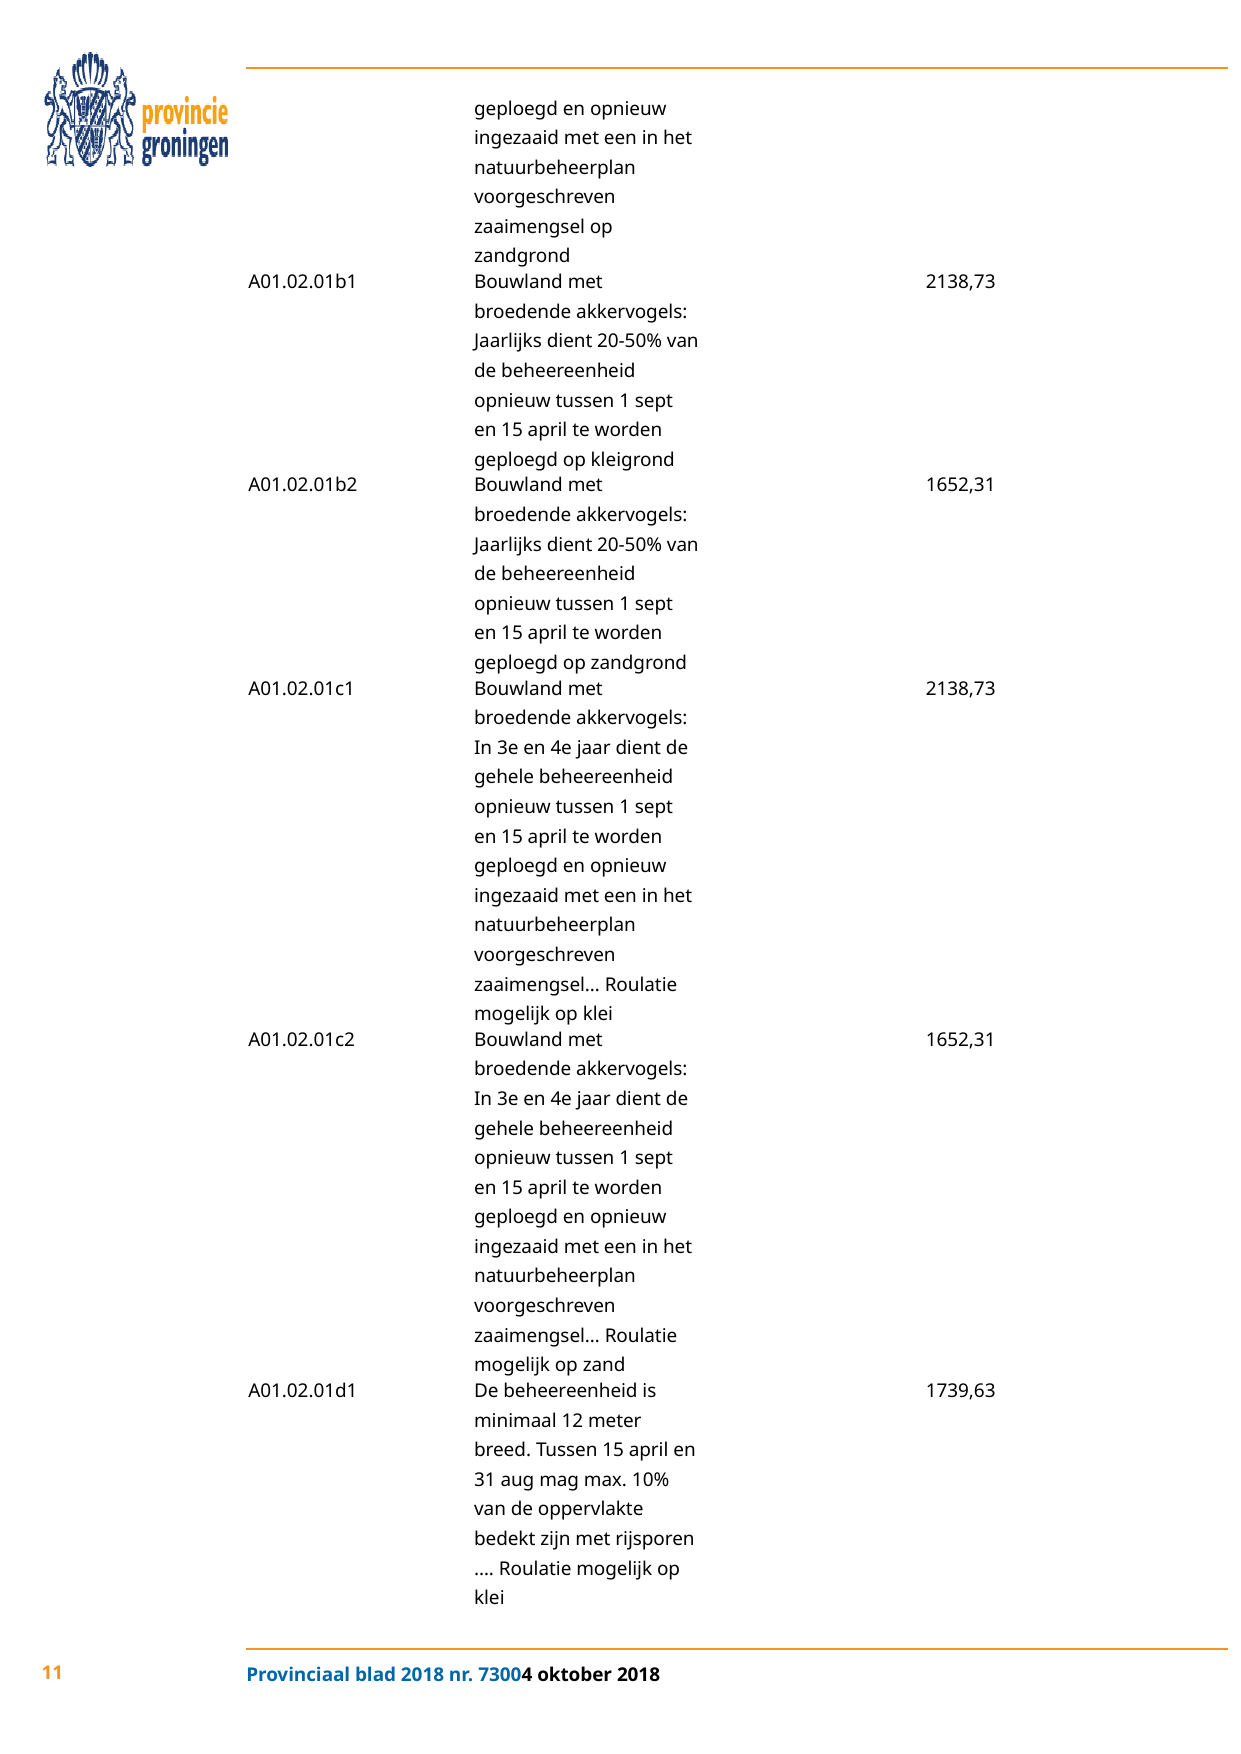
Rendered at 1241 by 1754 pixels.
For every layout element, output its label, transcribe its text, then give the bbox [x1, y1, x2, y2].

picture [41, 47, 231, 172]
table_cell [700, 269, 926, 472]
table_cell [700, 1377, 926, 1610]
table_cell 1652,31 [926, 472, 1152, 675]
table_cell A01.02.01c2 [248, 1026, 474, 1377]
table_cell A01.02.01b2 [248, 472, 474, 675]
table_cell [700, 472, 926, 675]
table_cell Bouwland met broedende akkervogels: Jaarlijks dient 20-50% van de beheereenheid opnieuw tussen 1 sept en 15 april te worden geploegd op zandgrond [474, 472, 700, 675]
table_cell [700, 1026, 926, 1377]
table_cell [248, 95, 474, 268]
table_cell 1739,63 [926, 1377, 1152, 1610]
table_cell [700, 675, 926, 1026]
table_cell [700, 95, 926, 268]
table_cell [926, 95, 1152, 268]
table_cell A01.02.01c1 [248, 675, 474, 1026]
table_cell A01.02.01b1 [248, 269, 474, 472]
table_cell De beheereenheid is minimaal 12 meter breed. Tussen 15 april en 31 aug mag max. 10% van de oppervlakte bedekt zijn met rijsporen …. Roulatie mogelijk op klei [474, 1377, 700, 1610]
table_cell 1652,31 [926, 1026, 1152, 1377]
table_cell geploegd en opnieuw ingezaaid met een in het natuurbeheerplan voorgeschreven zaaimengsel op zandgrond [474, 95, 700, 268]
table_cell 2138,73 [926, 675, 1152, 1026]
table_cell 2138,73 [926, 269, 1152, 472]
table_cell Bouwland met broedende akkervogels: Jaarlijks dient 20-50% van de beheereenheid opnieuw tussen 1 sept en 15 april te worden geploegd op kleigrond [474, 269, 700, 472]
table_cell Bouwland met broedende akkervogels: In 3e en 4e jaar dient de gehele beheereenheid opnieuw tussen 1 sept en 15 april te worden geploegd en opnieuw ingezaaid met een in het natuurbeheerplan voorgeschreven zaaimengsel… Roulatie mogelijk op klei [474, 675, 700, 1026]
table_cell A01.02.01d1 [248, 1377, 474, 1610]
table_cell Bouwland met broedende akkervogels: In 3e en 4e jaar dient de gehele beheereenheid opnieuw tussen 1 sept en 15 april te worden geploegd en opnieuw ingezaaid met een in het natuurbeheerplan voorgeschreven zaaimengsel… Roulatie mogelijk op zand [474, 1026, 700, 1377]
